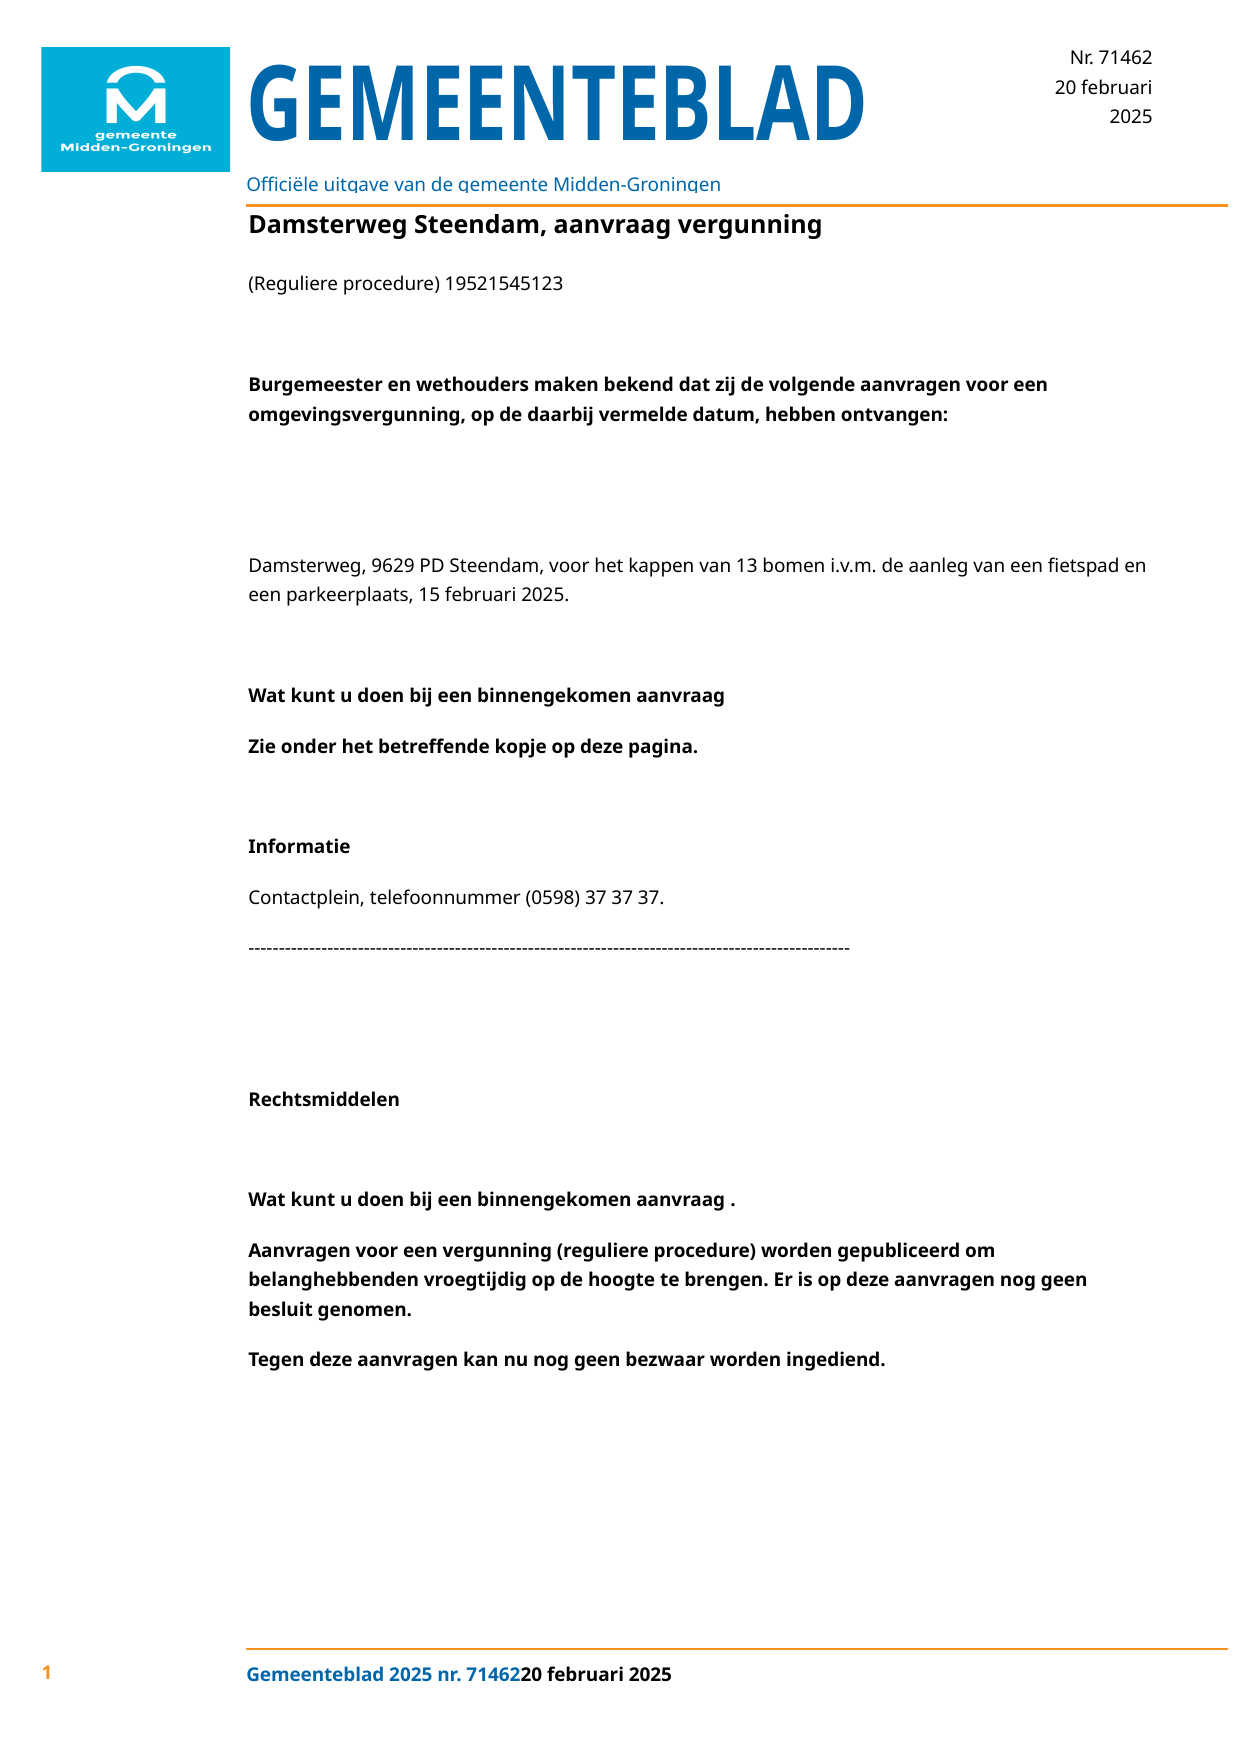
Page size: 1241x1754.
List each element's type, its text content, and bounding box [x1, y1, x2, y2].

text Aanvragen voor een vergunning (reguliere procedure) worden gepubliceerd om belanghebbenden vroegtijdig op de hoogte te brengen. Er is op deze aanvragen nog geen besluit genomen. [248, 1237, 1152, 1322]
picture [184, 146, 190, 153]
picture [108, 66, 164, 82]
text (Reguliere procedure) 19521545123 [248, 270, 1152, 296]
text Rechtsmiddelen [248, 1086, 1152, 1111]
text Damsterweg Steendam, aanvraag vergunning [248, 207, 1152, 241]
text Contactplein, telefoonnummer (0598) 37 37 37. [248, 884, 1152, 910]
text Tegen deze aanvragen kan nu nog geen bezwaar worden ingediend. [248, 1347, 1152, 1372]
text --------------------------------------------------------------------------------------------------- [248, 934, 1152, 960]
text Wat kunt u doen bij een binnengekomen aanvraag . [248, 1187, 1152, 1212]
text Informatie [248, 834, 1152, 859]
text Zie onder het betreffende kopje op deze pagina. [248, 733, 1152, 758]
text Burgemeester en wethouders maken bekend dat zij de volgende aanvragen voor een omgevingsvergunning, op de daarbij vermelde datum, hebben ontvangen: [248, 371, 1152, 426]
text Damsterweg, 9629 PD Steendam, voor het kappen van 13 bomen i.v.m. de aanleg van een fietspad en een parkeerplaats, 15 februari 2025. [248, 552, 1152, 607]
text Wat kunt u doen bij een binnengekomen aanvraag [248, 682, 1152, 708]
picture [107, 89, 165, 122]
